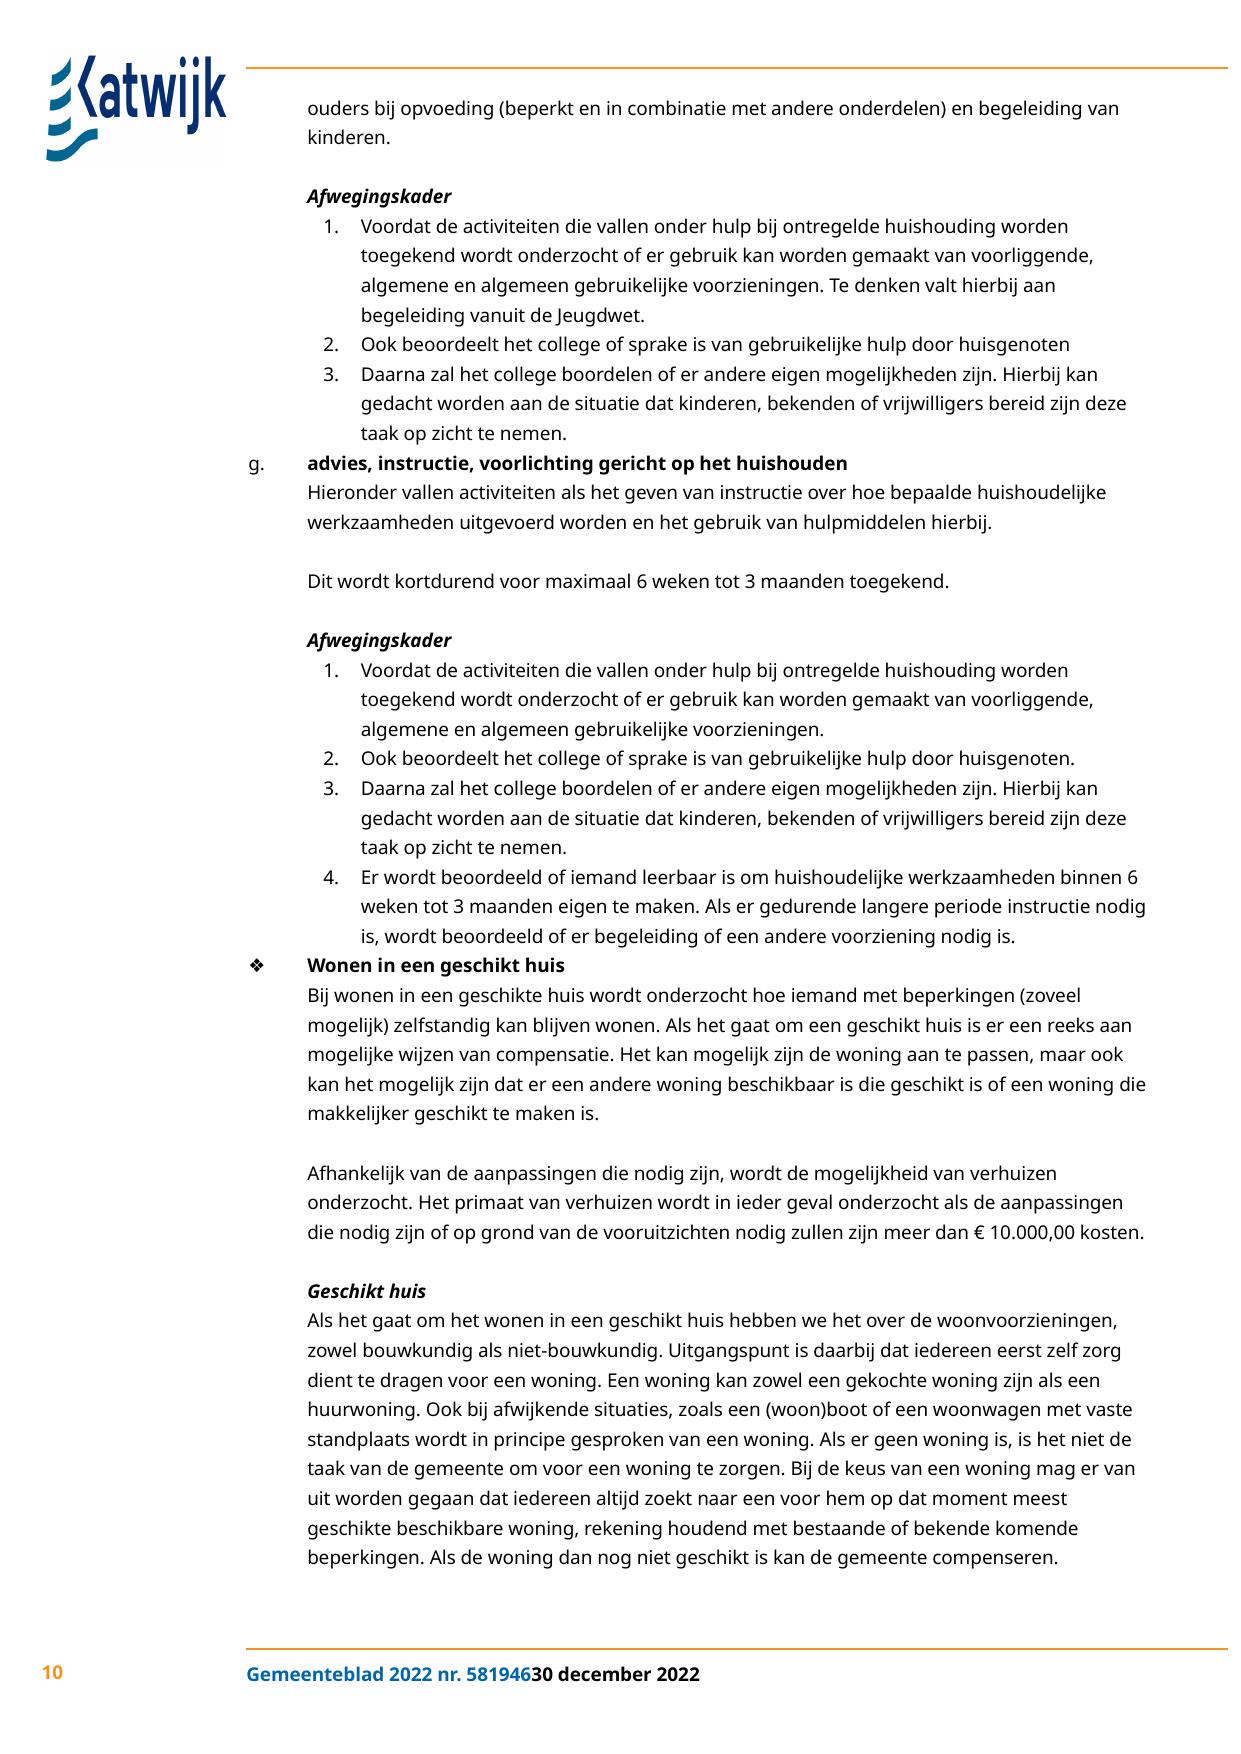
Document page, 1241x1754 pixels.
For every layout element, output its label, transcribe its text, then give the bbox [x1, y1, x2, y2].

list Afwegingskader [248, 183, 1152, 209]
list Hieronder vallen activiteiten als het geven van instructie over hoe bepaalde huishoudelijke werkzaamheden uitgevoerd worden en het gebruik van hulpmiddelen hierbij. [248, 479, 1152, 535]
list Afwegingskader [248, 627, 1152, 653]
list Geschikt huis [248, 1278, 1152, 1304]
list Afhankelijk van de aanpassingen die nodig zijn, wordt de mogelijkheid van verhuizen onderzocht. Het primaat van verhuizen wordt in ieder geval onderzocht als de aanpassingen die nodig zijn of op grond van de vooruitzichten nodig zullen zijn meer dan € 10.000,00 kosten. [248, 1160, 1152, 1245]
list Voordat de activiteiten die vallen onder hulp bij ontregelde huishouding worden toegekend wordt onderzocht of er gebruik kan worden gemaakt van voorliggende, algemene en algemeen gebruikelijke voorzieningen. [323, 657, 1152, 742]
list Ook beoordeelt het college of sprake is van gebruikelijke hulp door huisgenoten. [323, 746, 1152, 771]
list Voordat de activiteiten die vallen onder hulp bij ontregelde huishouding worden toegekend wordt onderzocht of er gebruik kan worden gemaakt van voorliggende, algemene en algemeen gebruikelijke voorzieningen. Te denken valt hierbij aan begeleiding vanuit de Jeugdwet. [323, 213, 1152, 328]
list Daarna zal het college boordelen of er andere eigen mogelijkheden zijn. Hierbij kan gedacht worden aan de situatie dat kinderen, bekenden of vrijwilligers bereid zijn deze taak op zicht te nemen. [323, 361, 1152, 446]
list ouders bij opvoeding (beperkt en in combinatie met andere onderdelen) en begeleiding van kinderen. [248, 95, 1152, 150]
list Daarna zal het college boordelen of er andere eigen mogelijkheden zijn. Hierbij kan gedacht worden aan de situatie dat kinderen, bekenden of vrijwilligers bereid zijn deze taak op zicht te nemen. [323, 775, 1152, 860]
picture [41, 47, 231, 172]
list Bij wonen in een geschikte huis wordt onderzocht hoe iemand met beperkingen (zoveel mogelijk) zelfstandig kan blijven wonen. Als het gaat om een geschikt huis is er een reeks aan mogelijke wijzen van compensatie. Het kan mogelijk zijn de woning aan te passen, maar ook kan het mogelijk zijn dat er een andere woning beschikbaar is die geschikt is of een woning die makkelijker geschikt te maken is. [248, 982, 1152, 1126]
list Ook beoordeelt het college of sprake is van gebruikelijke hulp door huisgenoten [323, 331, 1152, 357]
list Er wordt beoordeeld of iemand leerbaar is om huishoudelijke werkzaamheden binnen 6 weken tot 3 maanden eigen te maken. Als er gedurende langere periode instructie nodig is, wordt beoordeeld of er begeleiding of een andere voorziening nodig is. [323, 864, 1152, 949]
list advies, instructie, voorlichting gericht op het huishouden [248, 450, 1152, 476]
list Dit wordt kortdurend voor maximaal 6 weken tot 3 maanden toegekend. [248, 568, 1152, 594]
list Als het gaat om het wonen in een geschikt huis hebben we het over de woonvoorzieningen, zowel bouwkundig als niet-bouwkundig. Uitgangspunt is daarbij dat iedereen eerst zelf zorg dient te dragen voor een woning. Een woning kan zowel een gekochte woning zijn als een huurwoning. Ook bij afwijkende situaties, zoals een (woon)boot of een woonwagen met vaste standplaats wordt in principe gesproken van een woning. Als er geen woning is, is het niet de taak van de gemeente om voor een woning te zorgen. Bij de keus van een woning mag er van uit worden gegaan dat iedereen altijd zoekt naar een voor hem op dat moment meest geschikte beschikbare woning, rekening houdend met bestaande of bekende komende beperkingen. Als de woning dan nog niet geschikt is kan de gemeente compenseren. [248, 1308, 1152, 1570]
list Wonen in een geschikt huis [248, 953, 1152, 978]
